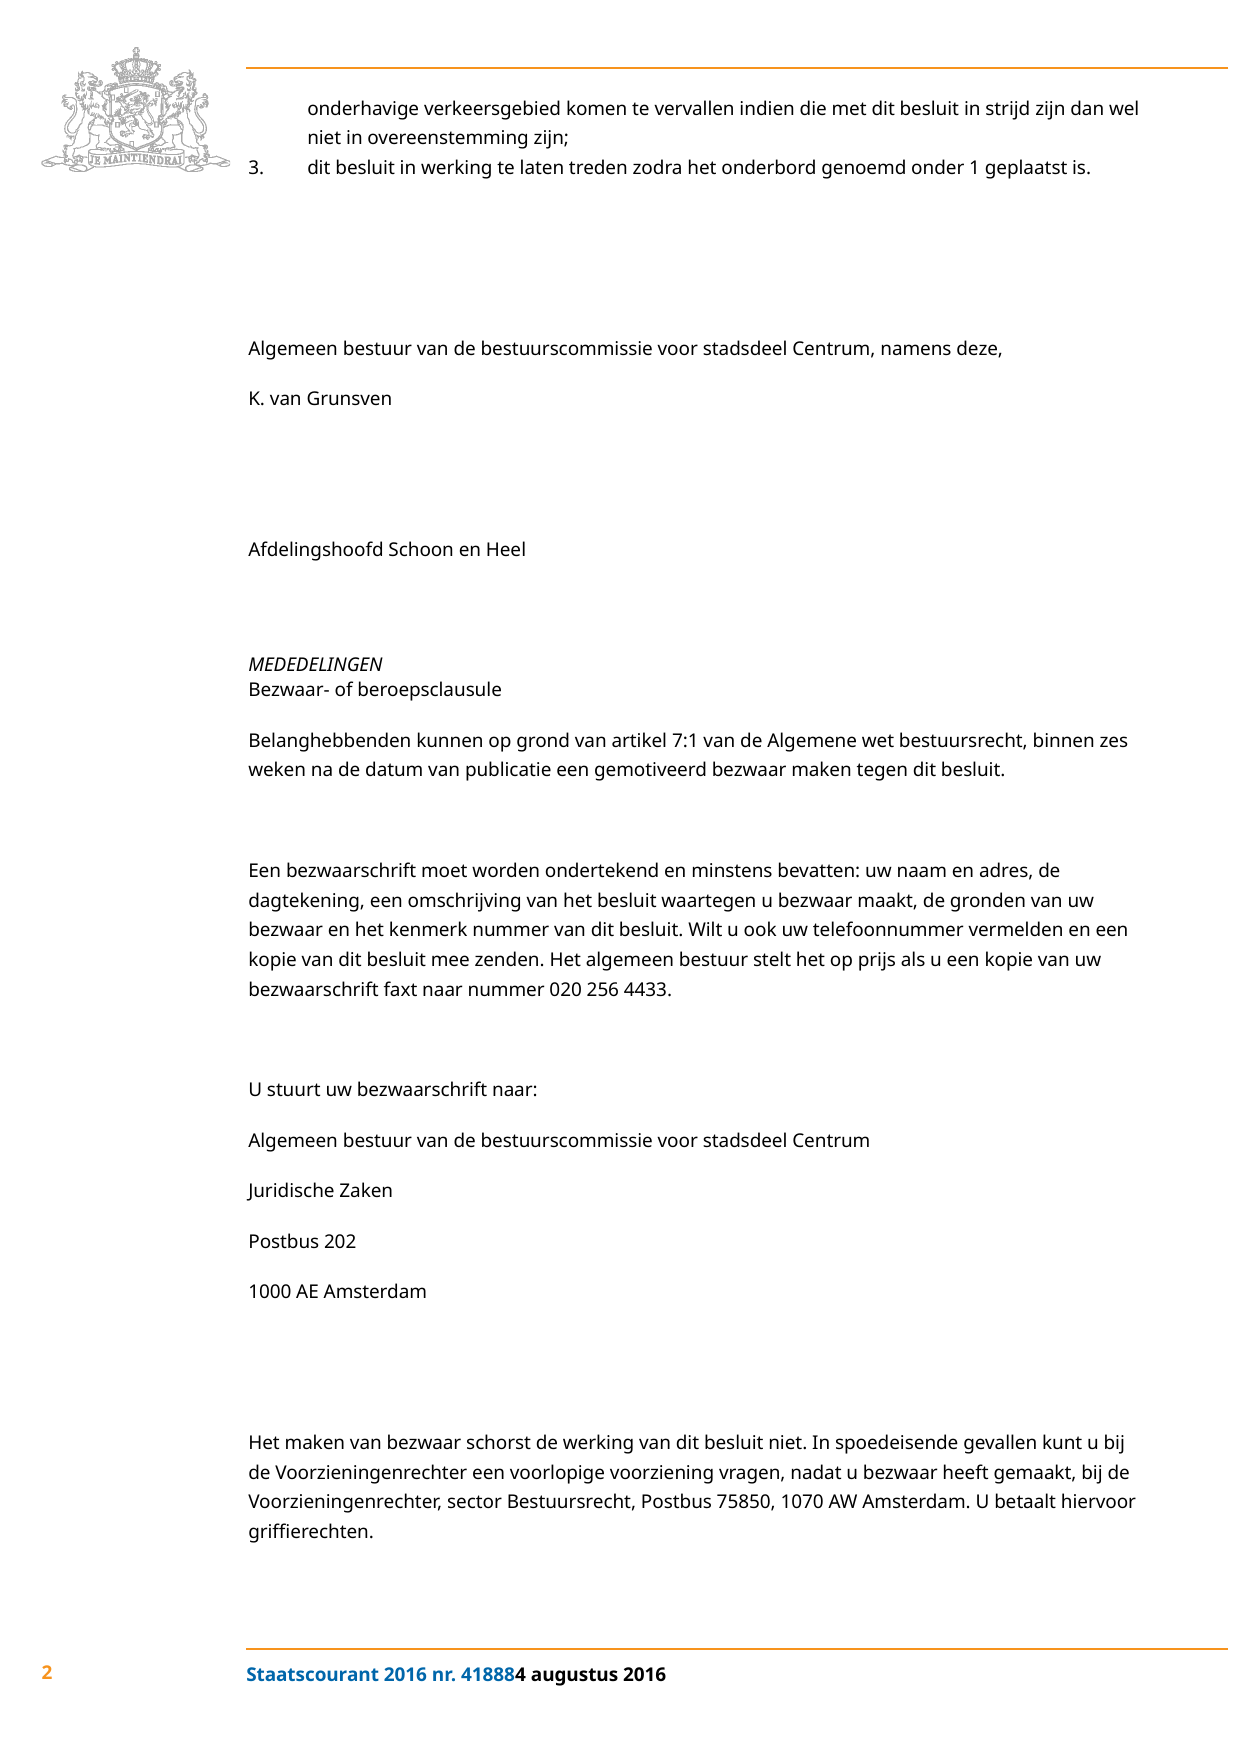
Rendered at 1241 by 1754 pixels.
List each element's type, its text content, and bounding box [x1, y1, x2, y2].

text K. van Grunsven [248, 385, 1152, 411]
text Algemeen bestuur van de bestuurscommissie voor stadsdeel Centrum [248, 1127, 1152, 1153]
text 1000 AE Amsterdam [248, 1278, 1152, 1304]
picture [41, 47, 231, 172]
text Het maken van bezwaar schorst de werking van dit besluit niet. In spoedeisende gevallen kunt u bij de Voorzieningenrechter een voorlopige voorziening vragen, nadat u bezwaar heeft gemaakt, bij de Voorzieningenrechter, sector Bestuursrecht, Postbus 75850, 1070 AW Amsterdam. U betaalt hiervoor griffierechten. [248, 1429, 1152, 1544]
text Juridische Zaken [248, 1177, 1152, 1203]
text Bezwaar- of beroepsclausule [248, 677, 1152, 702]
list onderhavige verkeersgebied komen te vervallen indien die met dit besluit in strijd zijn dan wel niet in overeenstemming zijn; [248, 95, 1152, 150]
text Belanghebbenden kunnen op grond van artikel 7:1 van de Algemene wet bestuursrecht, binnen zes weken na de datum van publicatie een gemotiveerd bezwaar maken tegen dit besluit. [248, 727, 1152, 782]
text MEDEDELINGEN [248, 651, 1152, 677]
text Algemeen bestuur van de bestuurscommissie voor stadsdeel Centrum, namens deze, [248, 335, 1152, 361]
text U stuurt uw bezwaarschrift naar: [248, 1077, 1152, 1102]
text Afdelingshoofd Schoon en Heel [248, 536, 1152, 562]
list dit besluit in werking te laten treden zodra het onderbord genoemd onder 1 geplaatst is. [248, 154, 1152, 180]
text Postbus 202 [248, 1228, 1152, 1253]
text Een bezwaarschrift moet worden ondertekend en minstens bevatten: uw naam en adres, de dagtekening, een omschrijving van het besluit waartegen u bezwaar maakt, de gronden van uw bezwaar en het kenmerk nummer van dit besluit. Wilt u ook uw telefoonnummer vermelden en een kopie van dit besluit mee zenden. Het algemeen bestuur stelt het op prijs als u een kopie van uw bezwaarschrift faxt naar nummer 020 256 4433. [248, 857, 1152, 1001]
